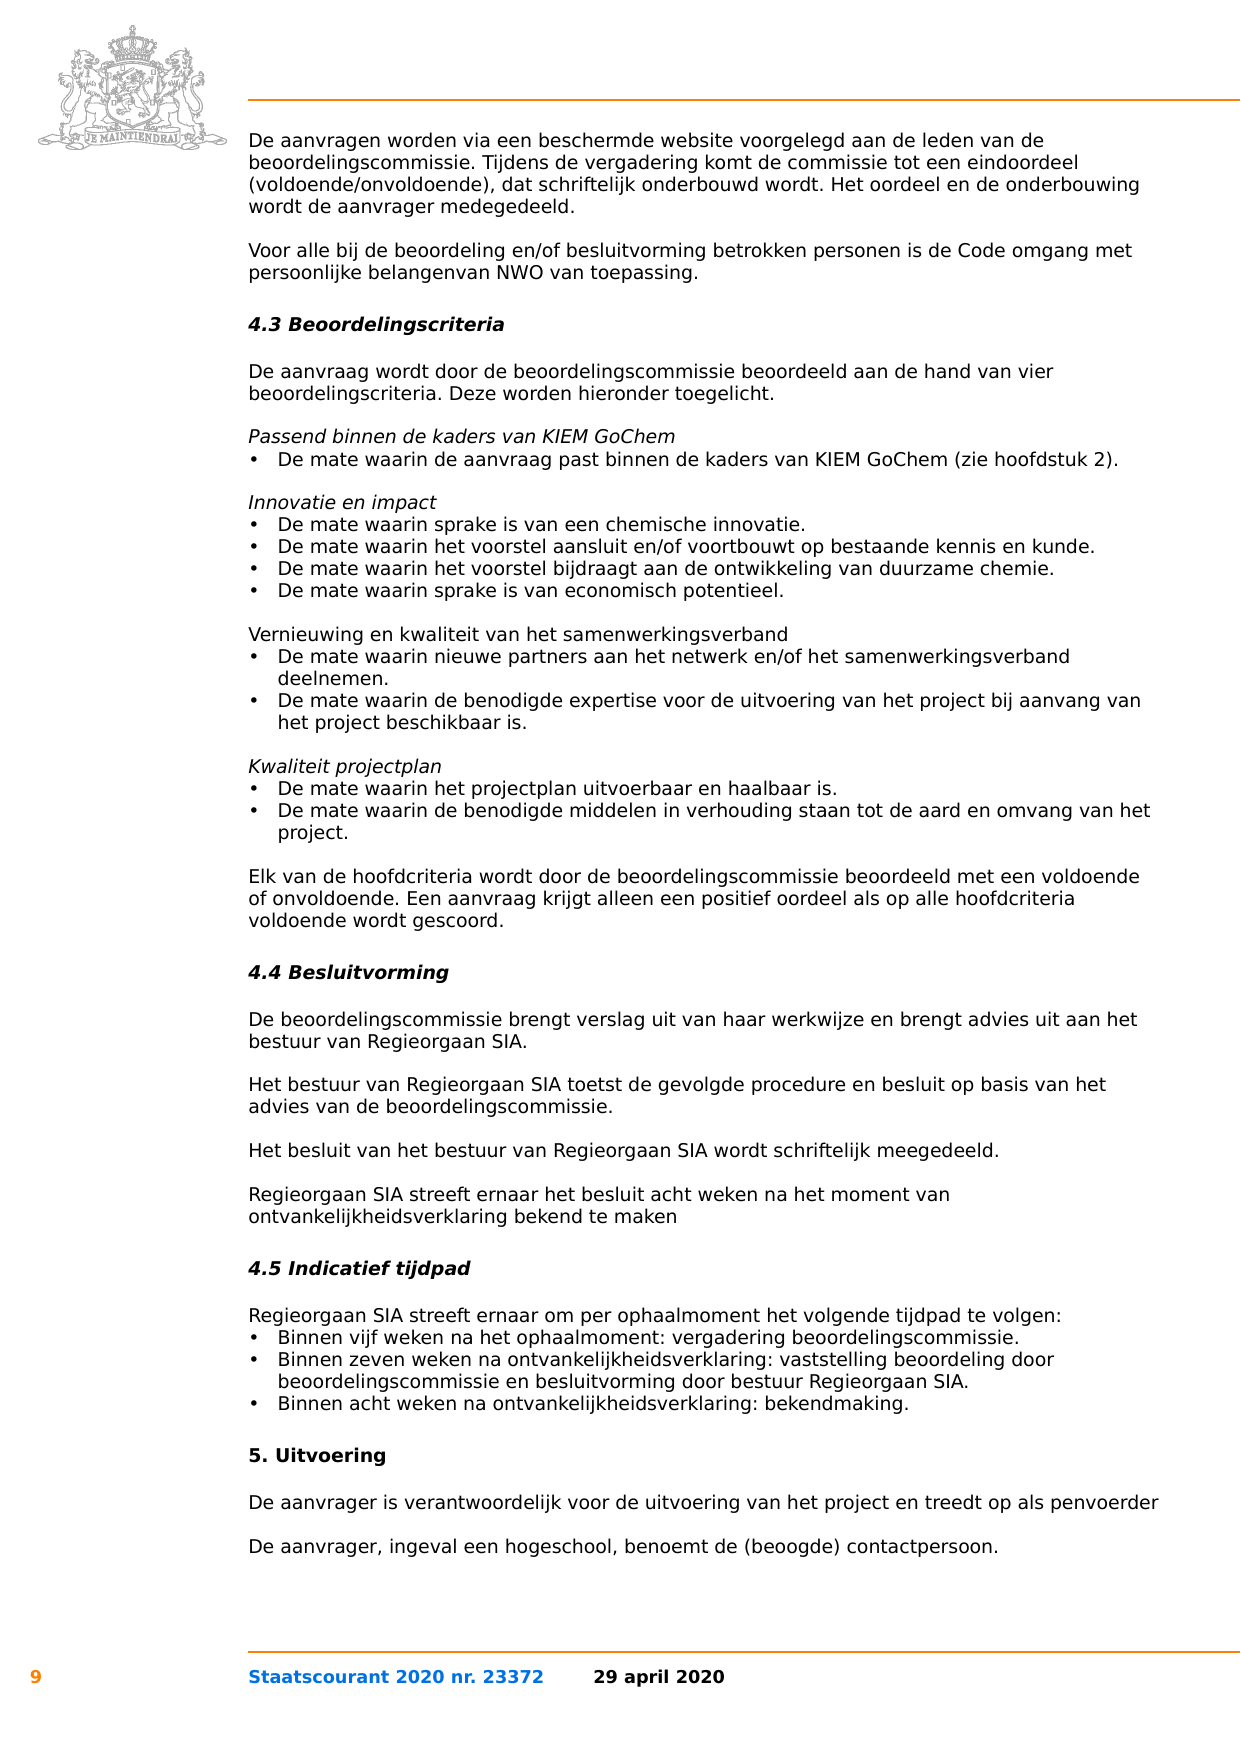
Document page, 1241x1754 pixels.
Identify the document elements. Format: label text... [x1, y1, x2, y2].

text De beoordelingscommissie brengt verslag uit van haar werkwijze en brengt advies uit aan het bestuur van Regieorgaan SIA. [248, 1008, 1163, 1052]
text Vernieuwing en kwaliteit van het samenwerkingsverband [248, 624, 1163, 646]
text • De mate waarin de benodigde middelen in verhouding staan tot de aard en omvang van het project. [248, 800, 1163, 844]
text De aanvragen worden via een beschermde website voorgelegd aan de leden van de beoordelingscommissie. Tijdens de vergadering komt de commissie tot een eindoordeel (voldoende/onvoldoende), dat schriftelijk onderbouwd wordt. Het oordeel en de onderbouwing wordt de aanvrager medegedeeld. [248, 130, 1163, 218]
text Regieorgaan SIA streeft ernaar het besluit acht weken na het moment van ontvankelijkheidsverklaring bekend te maken [248, 1184, 1163, 1228]
subtitle 5. Uitvoering [248, 1445, 1163, 1467]
text Het besluit van het bestuur van Regieorgaan SIA wordt schriftelijk meegedeeld. [248, 1140, 1163, 1162]
text • De mate waarin de benodigde expertise voor de uitvoering van het project bij aanvang van het project beschikbaar is. [248, 690, 1163, 734]
text Regieorgaan SIA streeft ernaar om per ophaalmoment het volgende tijdpad te volgen: [248, 1305, 1163, 1327]
subtitle 4.3 Beoordelingscriteria [248, 314, 1163, 336]
subtitle Innovatie en impact [248, 492, 1163, 514]
text Elk van de hoofdcriteria wordt door de beoordelingscommissie beoordeeld met een voldoende of onvoldoende. Een aanvraag krijgt alleen een positief oordeel als op alle hoofdcriteria voldoende wordt gescoord. [248, 866, 1163, 932]
picture [38, 25, 227, 150]
subtitle 4.4 Besluitvorming [248, 962, 1163, 983]
text • Binnen vijf weken na het ophaalmoment: vergadering beoordelingscommissie. [248, 1327, 1163, 1349]
text • De mate waarin nieuwe partners aan het netwerk en/of het samenwerkingsverband deelnemen. [248, 646, 1163, 690]
subtitle 4.5 Indicatief tijdpad [248, 1258, 1163, 1280]
text Het bestuur van Regieorgaan SIA toetst de gevolgde procedure en besluit op basis van het advies van de beoordelingscommissie. [248, 1074, 1163, 1118]
text De aanvrager is verantwoordelijk voor de uitvoering van het project en treedt op als penvoerder [248, 1492, 1163, 1514]
text • De mate waarin de aanvraag past binnen de kaders van KIEM GoChem (zie hoofdstuk 2). [248, 448, 1163, 470]
text • Binnen acht weken na ontvankelijkheidsverklaring: bekendmaking. [248, 1393, 1163, 1415]
text • De mate waarin het voorstel aansluit en/of voortbouwt op bestaande kennis en kunde. [248, 536, 1163, 558]
text Voor alle bij de beoordeling en/of besluitvorming betrokken personen is de Code omgang met persoonlijke belangenvan NWO van toepassing. [248, 240, 1163, 284]
text De aanvraag wordt door de beoordelingscommissie beoordeeld aan de hand van vier beoordelingscriteria. Deze worden hieronder toegelicht. [248, 361, 1163, 404]
text • De mate waarin sprake is van een chemische innovatie. [248, 514, 1163, 536]
text • De mate waarin sprake is van economisch potentieel. [248, 580, 1163, 602]
subtitle Passend binnen de kaders van KIEM GoChem [248, 426, 1163, 448]
text • De mate waarin het projectplan uitvoerbaar en haalbaar is. [248, 778, 1163, 800]
text • Binnen zeven weken na ontvankelijkheidsverklaring: vaststelling beoordeling door beoordelingscommissie en besluitvorming door bestuur Regieorgaan SIA. [248, 1349, 1163, 1393]
subtitle Kwaliteit projectplan [248, 756, 1163, 778]
text • De mate waarin het voorstel bijdraagt aan de ontwikkeling van duurzame chemie. [248, 558, 1163, 580]
text De aanvrager, ingeval een hogeschool, benoemt de (beoogde) contactpersoon. [248, 1536, 1163, 1558]
